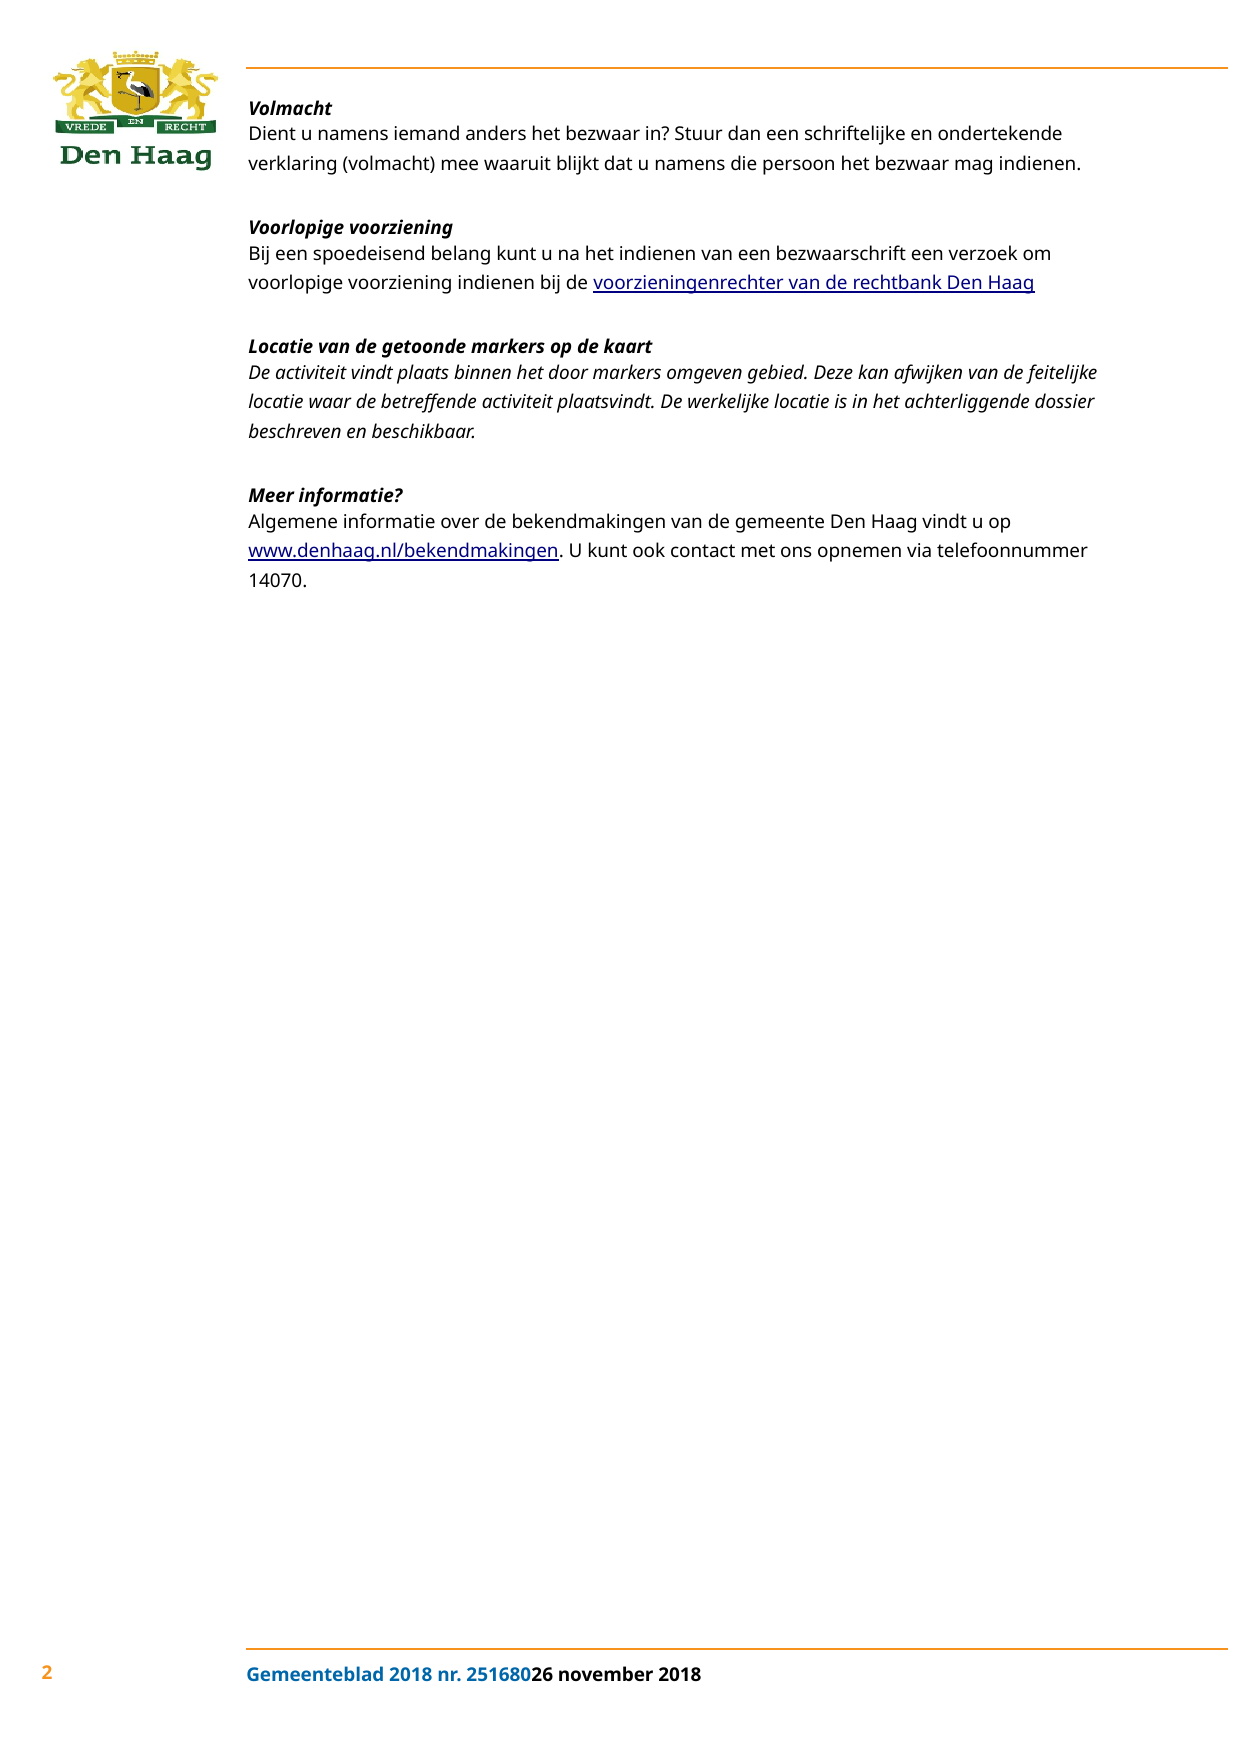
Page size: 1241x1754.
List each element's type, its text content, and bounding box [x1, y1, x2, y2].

text Volmacht [248, 95, 1152, 121]
text De activiteit vindt plaats binnen het door markers omgeven gebied. Deze kan afwijken van de feitelijke locatie waar de betreffende activiteit plaatsvindt. De werkelijke locatie is in het achterliggende dossier beschreven en beschikbaar. [248, 359, 1152, 444]
text Meer informatie? [248, 482, 1152, 508]
text Voorlopige voorziening [248, 214, 1152, 240]
text Bij een spoedeisend belang kunt u na het indienen van een bezwaarschrift een verzoek om voorlopige voorziening indienen bij de voorzieningenrechter van de rechtbank Den Haag [248, 240, 1152, 295]
text Locatie van de getoonde markers op de kaart [248, 333, 1152, 359]
picture [41, 47, 231, 172]
text Dient u namens iemand anders het bezwaar in? Stuur dan een schriftelijke en ondertekende verklaring (volmacht) mee waaruit blijkt dat u namens die persoon het bezwaar mag indienen. [248, 121, 1152, 176]
text Algemene informatie over de bekendmakingen van de gemeente Den Haag vindt u op www.denhaag.nl/bekendmakingen. U kunt ook contact met ons opnemen via telefoonnummer 14070. [248, 508, 1152, 593]
